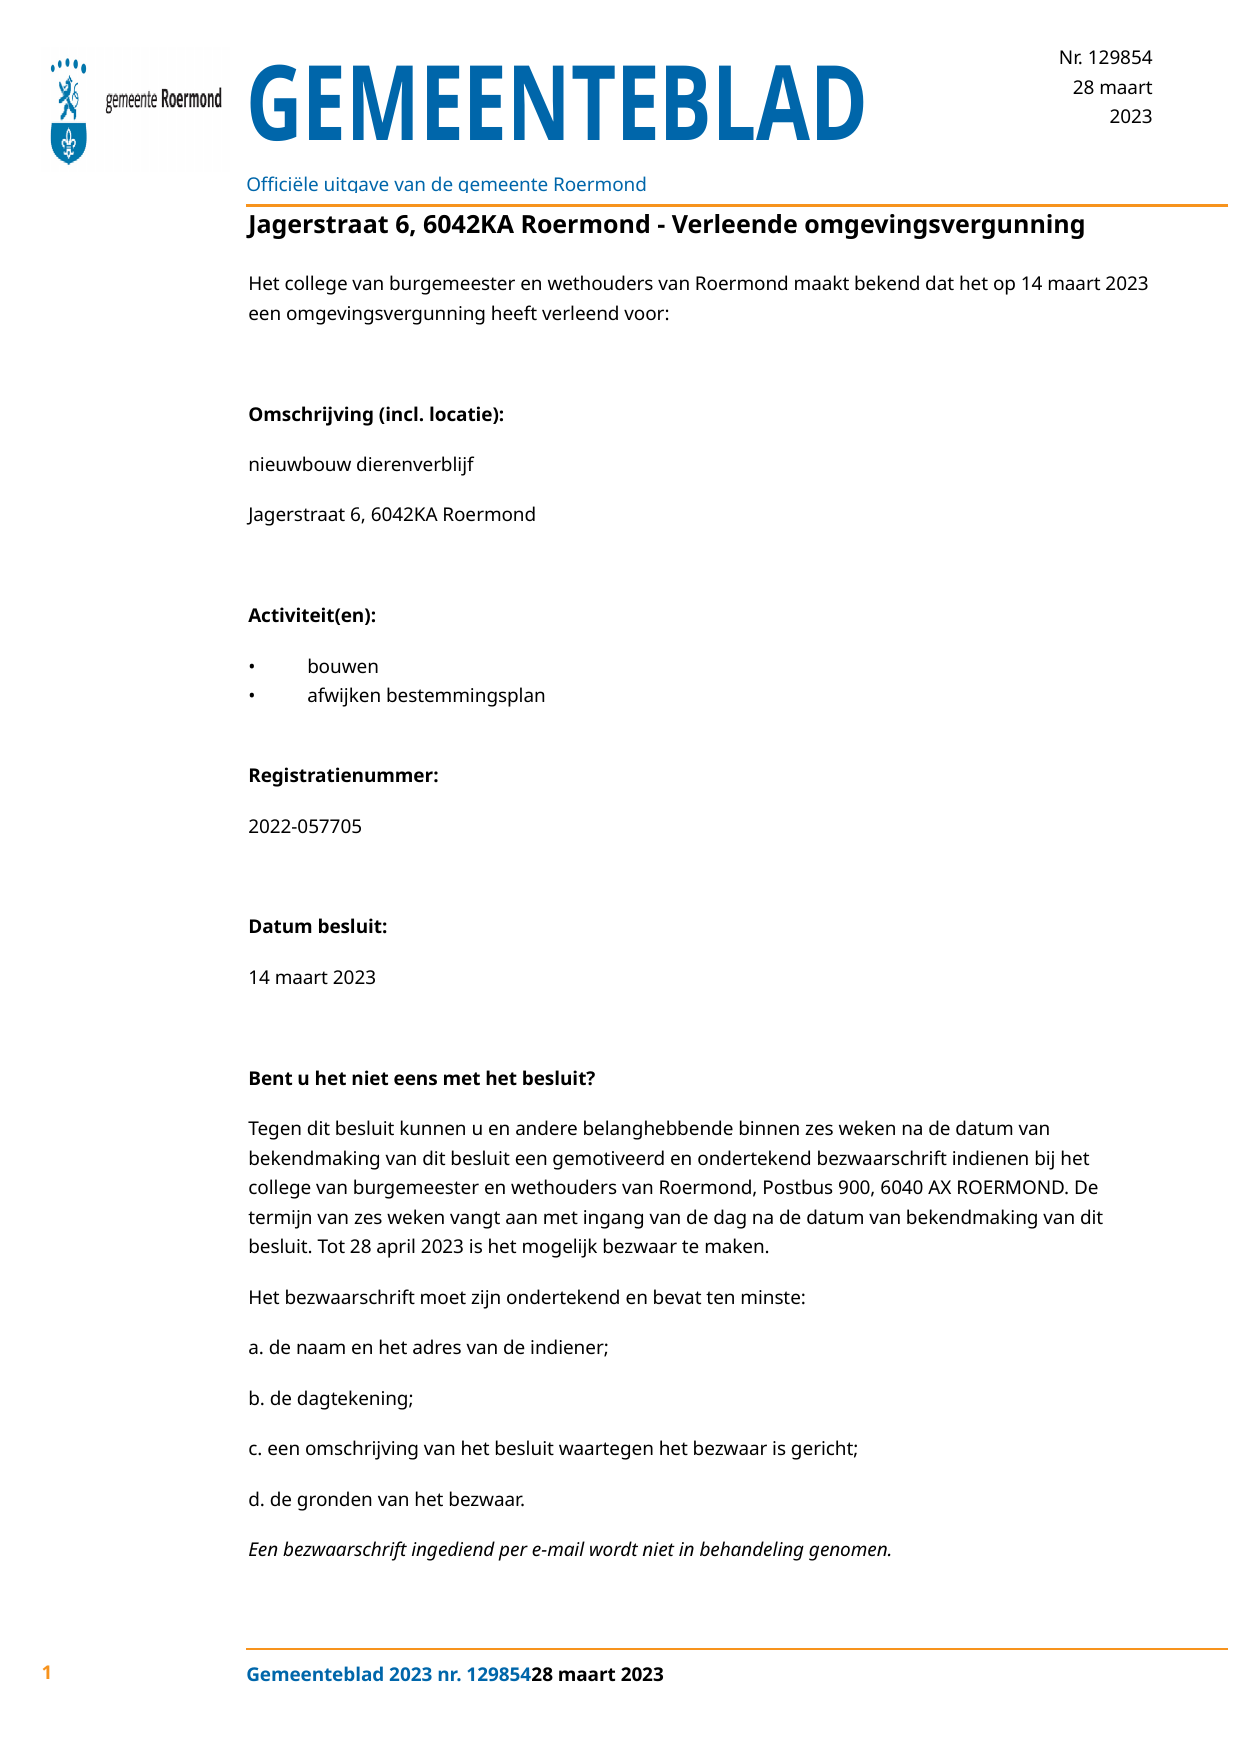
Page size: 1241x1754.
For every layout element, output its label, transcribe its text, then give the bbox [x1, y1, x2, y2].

text 2022-057705 [248, 813, 1152, 838]
text Tegen dit besluit kunnen u en andere belanghebbende binnen zes weken na de datum van bekendmaking van dit besluit een gemotiveerd en ondertekend bezwaarschrift indienen bij het college van burgemeester en wethouders van Roermond, Postbus 900, 6040 AX ROERMOND. De termijn van zes weken vangt aan met ingang van de dag na de datum van bekendmaking van dit besluit. Tot 28 april 2023 is het mogelijk bezwaar te maken. [248, 1115, 1152, 1259]
picture [41, 47, 231, 172]
text Een bezwaarschrift ingediend per e-mail wordt niet in behandeling genomen. [248, 1536, 1152, 1562]
text Registratienummer: [248, 762, 1152, 788]
text b. de dagtekening; [248, 1385, 1152, 1411]
text Activiteit(en): [248, 602, 1152, 628]
text Het college van burgemeester en wethouders van Roermond maakt bekend dat het op 14 maart 2023 een omgevingsvergunning heeft verleend voor: [248, 270, 1152, 326]
text 14 maart 2023 [248, 964, 1152, 990]
text Datum besluit: [248, 914, 1152, 939]
list bouwen [248, 653, 1152, 678]
list afwijken bestemmingsplan [248, 682, 1152, 708]
text Jagerstraat 6, 6042KA Roermond - Verleende omgevingsvergunning [248, 207, 1152, 241]
text Bent u het niet eens met het besluit? [248, 1065, 1152, 1091]
text Jagerstraat 6, 6042KA Roermond [248, 502, 1152, 527]
text Omschrijving (incl. locatie): [248, 401, 1152, 426]
text d. de gronden van het bezwaar. [248, 1486, 1152, 1511]
text nieuwbouw dierenverblijf [248, 451, 1152, 477]
text Het bezwaarschrift moet zijn ondertekend en bevat ten minste: [248, 1284, 1152, 1310]
text c. een omschrijving van het besluit waartegen het bezwaar is gericht; [248, 1435, 1152, 1461]
text a. de naam en het adres van de indiener; [248, 1334, 1152, 1360]
